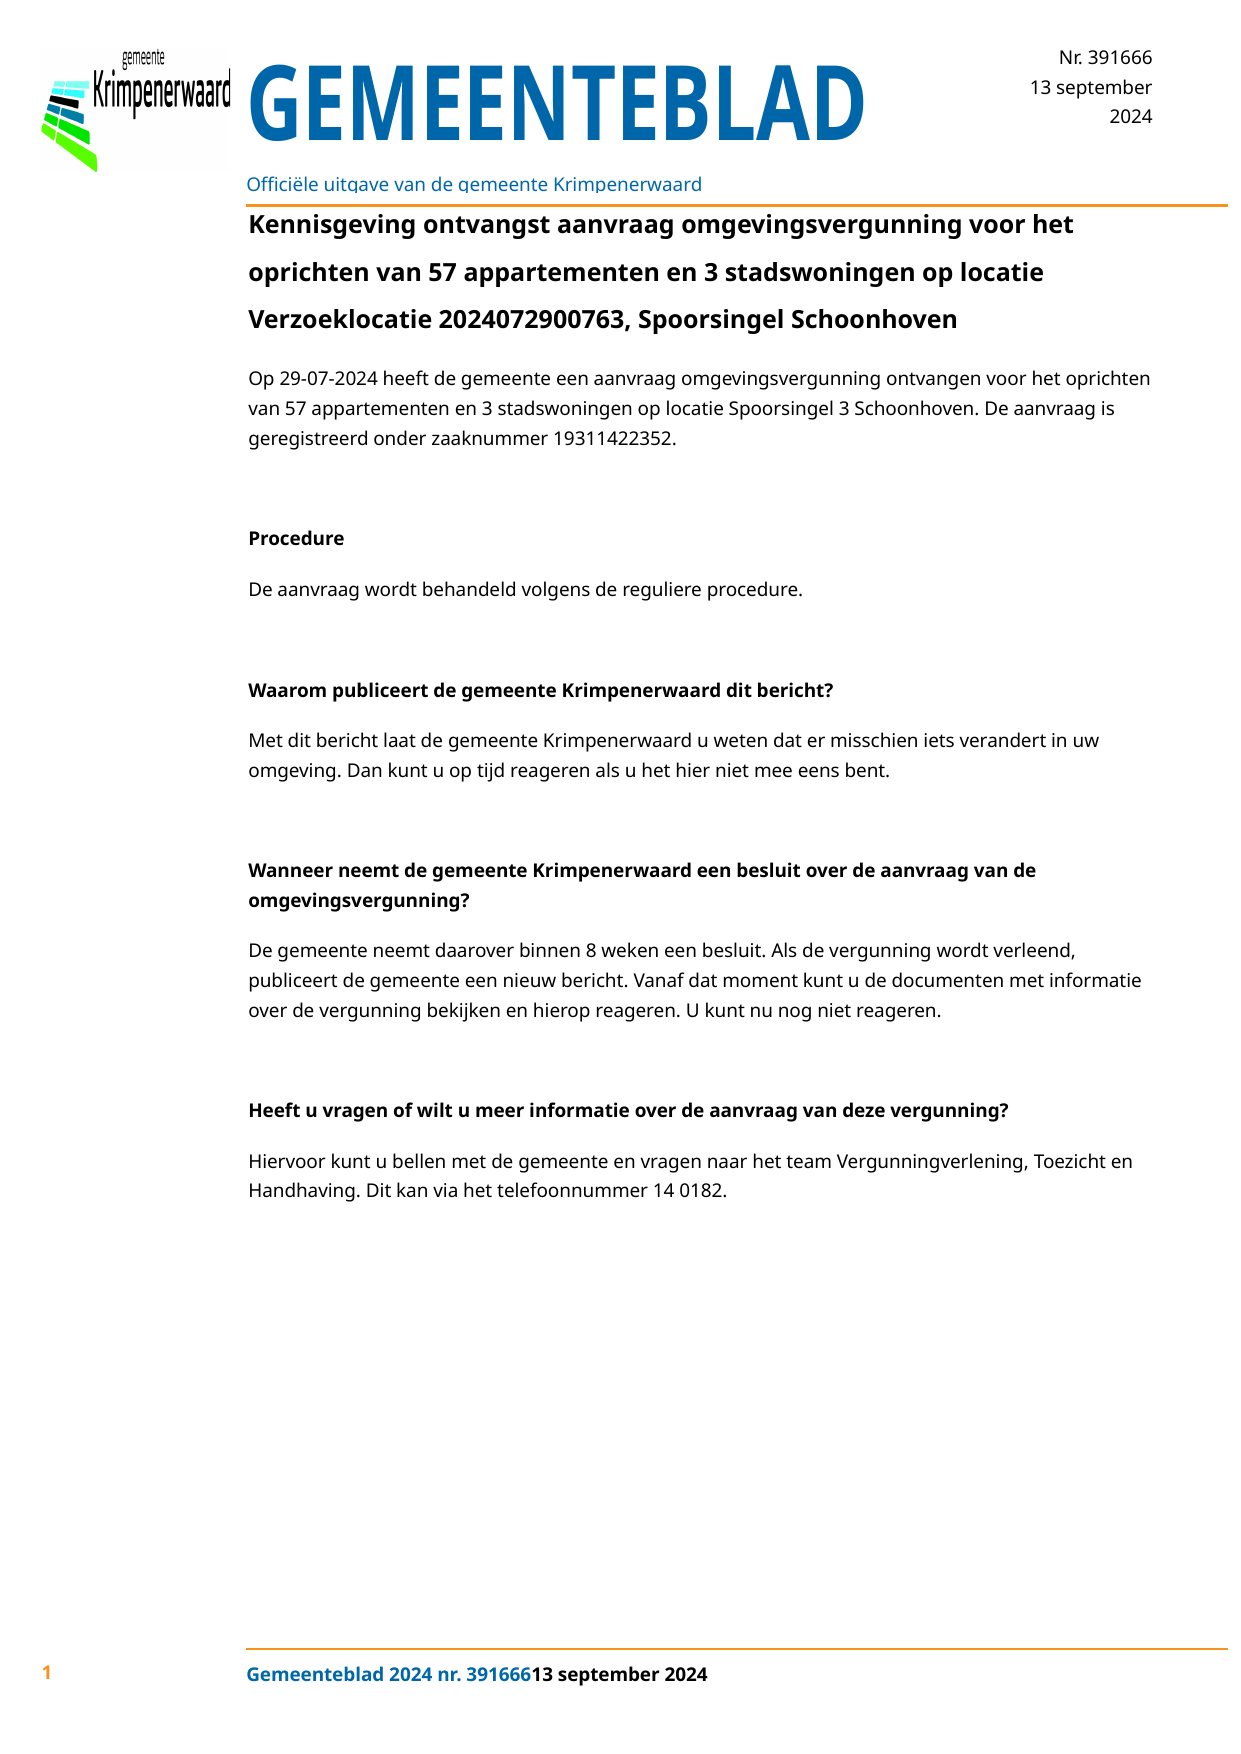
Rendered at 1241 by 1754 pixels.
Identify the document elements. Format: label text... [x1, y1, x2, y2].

text Kennisgeving ontvangst aanvraag omgevingsvergunning voor het oprichten van 57 appartementen en 3 stadswoningen op locatie Verzoeklocatie 2024072900763, Spoorsingel Schoonhoven [248, 207, 1152, 336]
text Met dit bericht laat de gemeente Krimpenerwaard u weten dat er misschien iets verandert in uw omgeving. Dan kunt u op tijd reageren als u het hier niet mee eens bent. [248, 727, 1152, 782]
text Wanneer neemt de gemeente Krimpenerwaard een besluit over de aanvraag van de omgevingsvergunning? [248, 858, 1152, 913]
picture [41, 47, 231, 172]
text Hiervoor kunt u bellen met de gemeente en vragen naar het team Vergunningverlening, Toezicht en Handhaving. Dit kan via het telefoonnummer 14 0182. [248, 1148, 1152, 1203]
text Heeft u vragen of wilt u meer informatie over de aanvraag van deze vergunning? [248, 1098, 1152, 1123]
text De aanvraag wordt behandeld volgens de reguliere procedure. [248, 576, 1152, 602]
text Op 29-07-2024 heeft de gemeente een aanvraag omgevingsvergunning ontvangen voor het oprichten van 57 appartementen en 3 stadswoningen op locatie Spoorsingel 3 Schoonhoven. De aanvraag is geregistreerd onder zaaknummer 19311422352. [248, 366, 1152, 450]
text Waarom publiceert de gemeente Krimpenerwaard dit bericht? [248, 677, 1152, 702]
text De gemeente neemt daarover binnen 8 weken een besluit. Als de vergunning wordt verleend, publiceert de gemeente een nieuw bericht. Vanaf dat moment kunt u de documenten met informatie over de vergunning bekijken en hierop reageren. U kunt nu nog niet reageren. [248, 938, 1152, 1022]
text Procedure [248, 526, 1152, 551]
